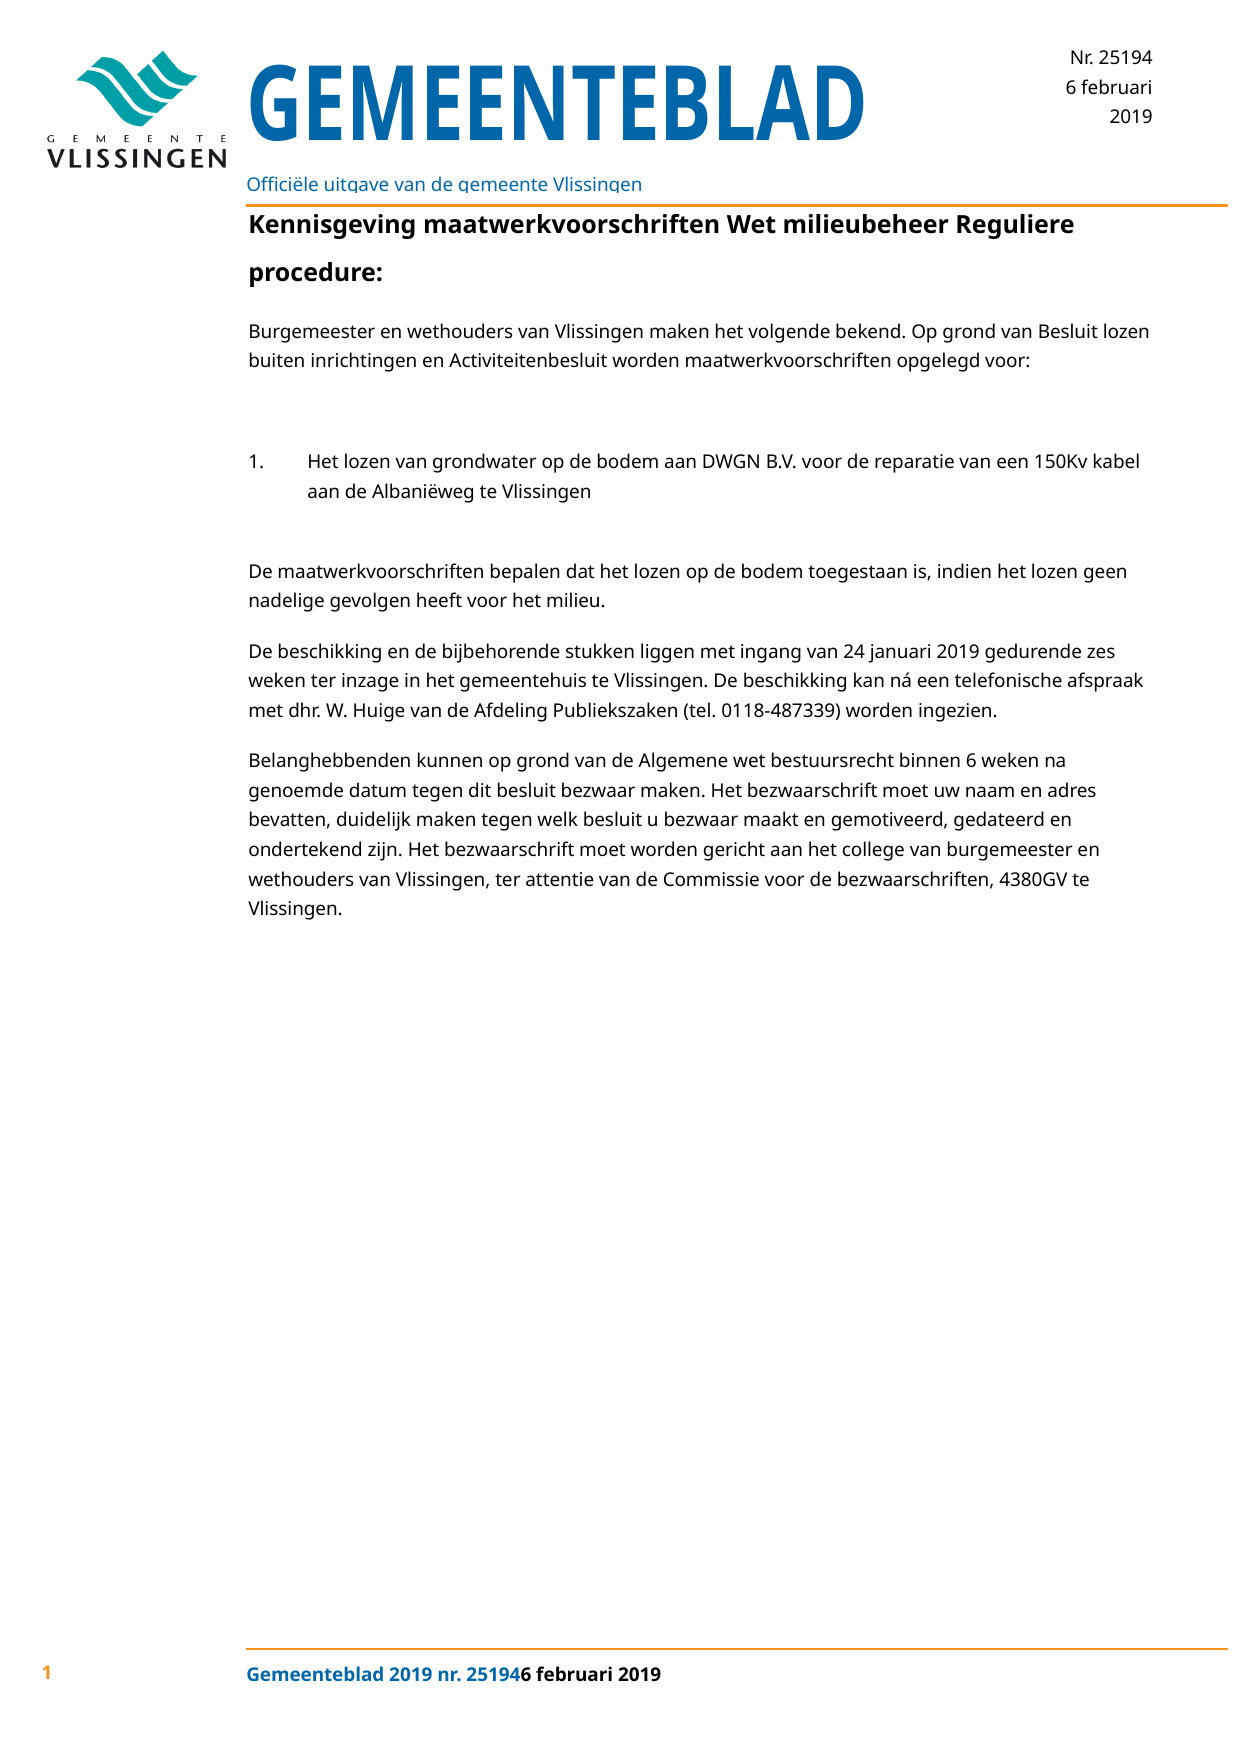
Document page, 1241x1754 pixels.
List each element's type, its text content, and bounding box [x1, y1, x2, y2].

text Kennisgeving maatwerkvoorschriften Wet milieubeheer Reguliere procedure: [248, 207, 1152, 288]
picture [41, 47, 231, 172]
text De beschikking en de bijbehorende stukken liggen met ingang van 24 januari 2019 gedurende zes weken ter inzage in het gemeentehuis te Vlissingen. De beschikking kan ná een telefonische afspraak met dhr. W. Huige van de Afdeling Publiekszaken (tel. 0118-487339) worden ingezien. [248, 638, 1152, 723]
text Belanghebbenden kunnen op grond van de Algemene wet bestuursrecht binnen 6 weken na genoemde datum tegen dit besluit bezwaar maken. Het bezwaarschrift moet uw naam en adres bevatten, duidelijk maken tegen welk besluit u bezwaar maakt en gemotiveerd, gedateerd en ondertekend zijn. Het bezwaarschrift moet worden gericht aan het college van burgemeester en wethouders van Vlissingen, ter attentie van de Commissie voor de bezwaarschriften, 4380GV te Vlissingen. [248, 747, 1152, 921]
list Het lozen van grondwater op de bodem aan DWGN B.V. voor de reparatie van een 150Kv kabel aan de Albaniëweg te Vlissingen [248, 448, 1152, 504]
text De maatwerkvoorschriften bepalen dat het lozen op de bodem toegestaan is, indien het lozen geen nadelige gevolgen heeft voor het milieu. [248, 558, 1152, 613]
text Burgemeester en wethouders van Vlissingen maken het volgende bekend. Op grond van Besluit lozen buiten inrichtingen en Activiteitenbesluit worden maatwerkvoorschriften opgelegd voor: [248, 318, 1152, 373]
